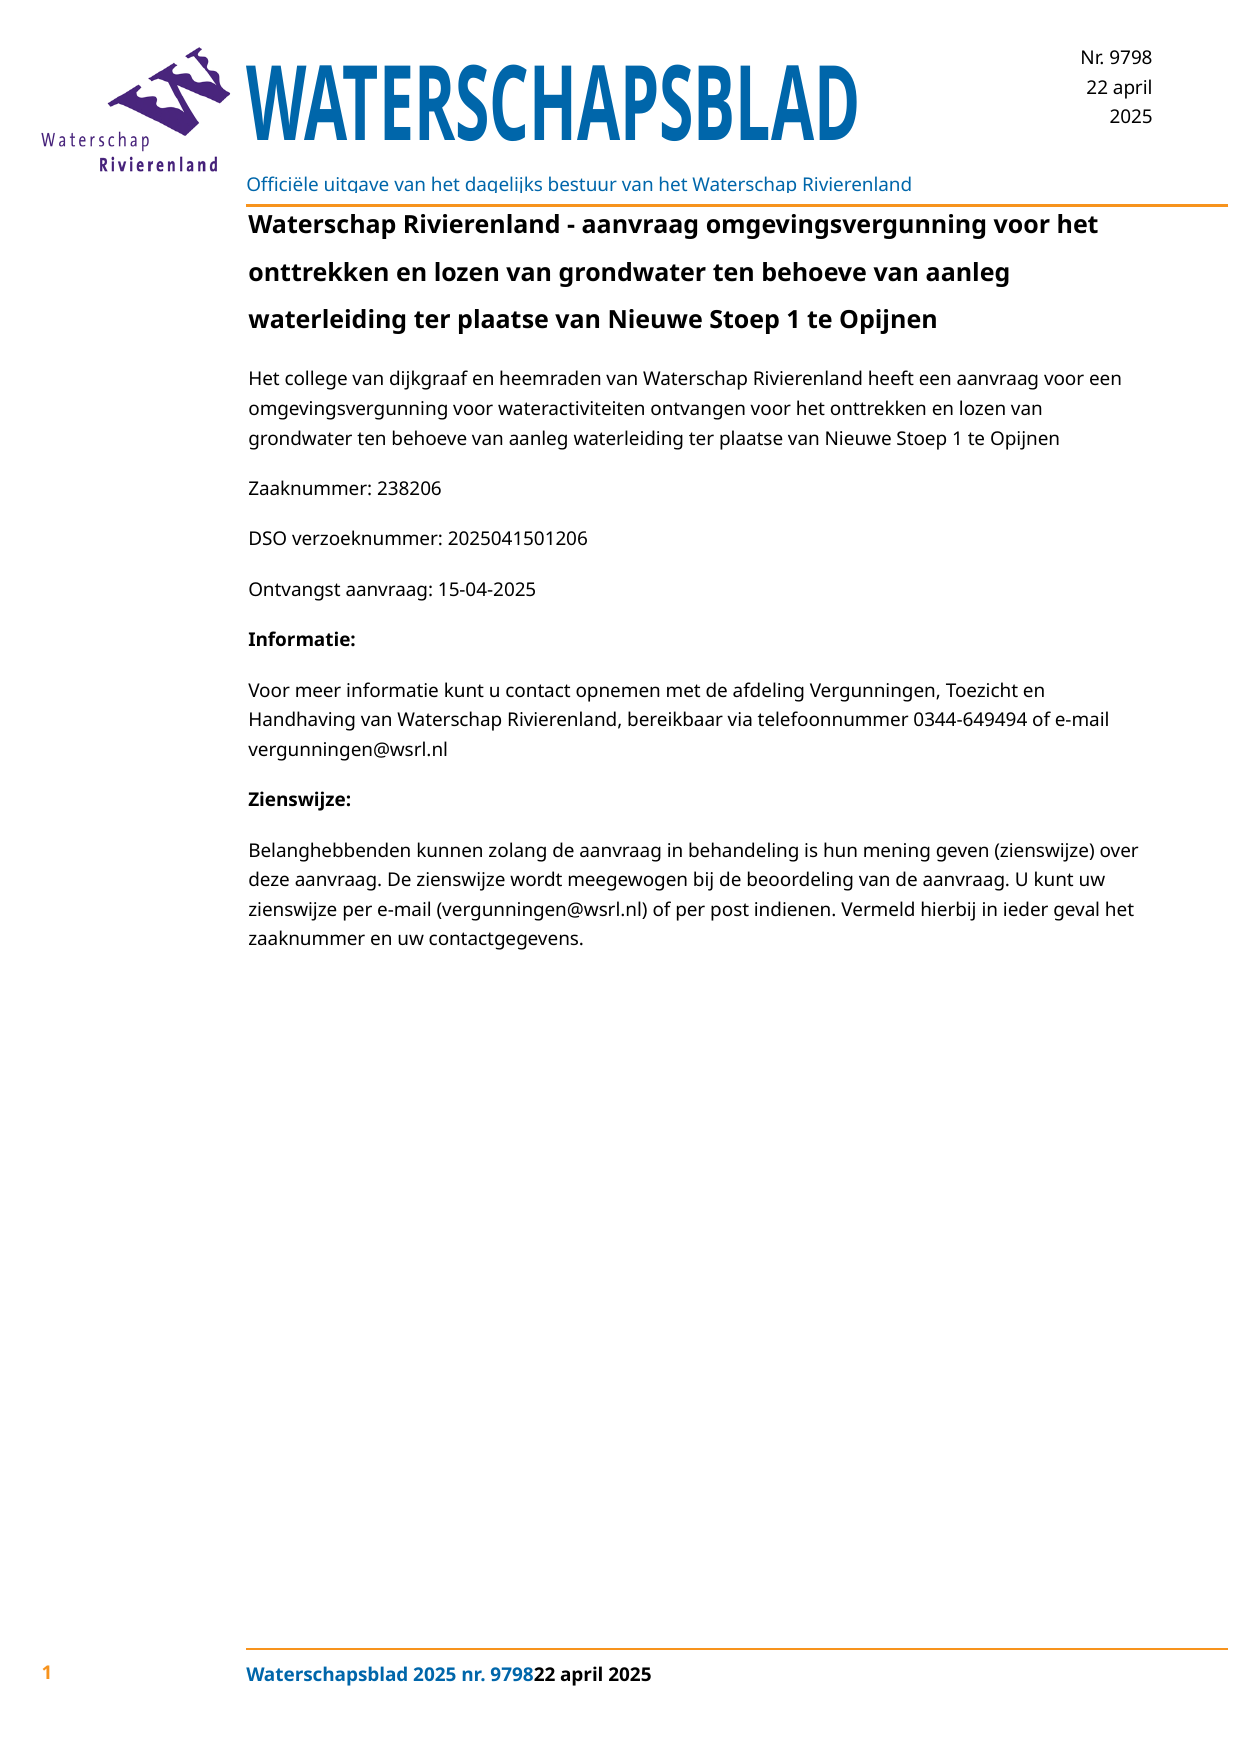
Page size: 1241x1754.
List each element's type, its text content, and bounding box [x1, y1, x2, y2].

text Zaaknummer: 238206 [248, 475, 1152, 501]
text Ontvangst aanvraag: 15-04-2025 [248, 576, 1152, 602]
picture [41, 47, 231, 172]
text Belanghebbenden kunnen zolang de aanvraag in behandeling is hun mening geven (zienswijze) over deze aanvraag. De zienswijze wordt meegewogen bij de beoordeling van de aanvraag. U kunt uw zienswijze per e-mail (vergunningen@wsrl.nl) of per post indienen. Vermeld hierbij in ieder geval het zaaknummer en uw contactgegevens. [248, 837, 1152, 951]
text Voor meer informatie kunt u contact opnemen met de afdeling Vergunningen, Toezicht en Handhaving van Waterschap Rivierenland, bereikbaar via telefoonnummer 0344-649494 of e-mail vergunningen@wsrl.nl [248, 677, 1152, 762]
text Het college van dijkgraaf en heemraden van Waterschap Rivierenland heeft een aanvraag voor een omgevingsvergunning voor wateractiviteiten ontvangen voor het onttrekken en lozen van grondwater ten behoeve van aanleg waterleiding ter plaatse van Nieuwe Stoep 1 te Opijnen [248, 366, 1152, 450]
text Waterschap Rivierenland - aanvraag omgevingsvergunning voor het onttrekken en lozen van grondwater ten behoeve van aanleg waterleiding ter plaatse van Nieuwe Stoep 1 te Opijnen [248, 207, 1152, 336]
text Informatie: [248, 626, 1152, 652]
text Zienswijze: [248, 786, 1152, 812]
text DSO verzoeknummer: 2025041501206 [248, 526, 1152, 551]
